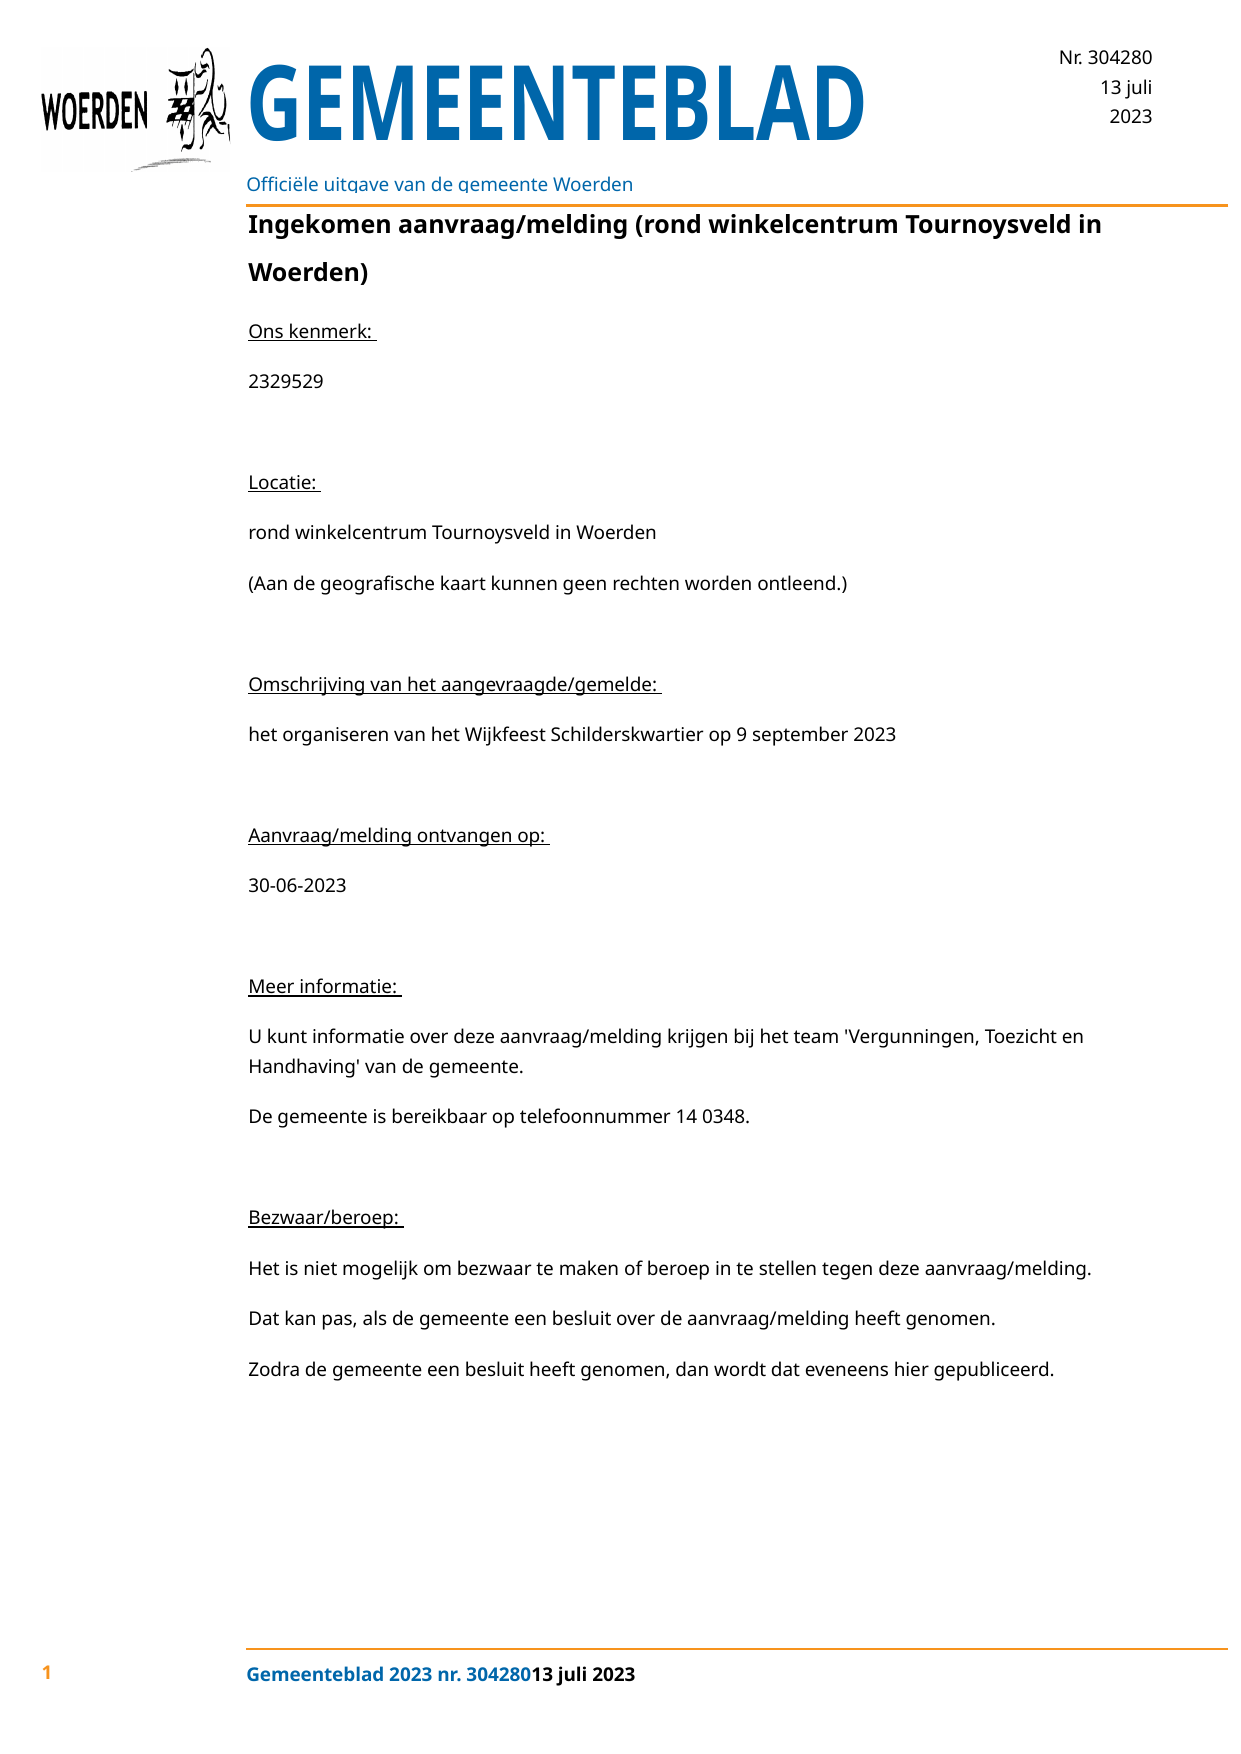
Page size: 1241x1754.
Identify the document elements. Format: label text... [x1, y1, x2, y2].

text rond winkelcentrum Tournoysveld in Woerden [248, 519, 1152, 545]
text 30-06-2023 [248, 872, 1152, 898]
text 2329529 [248, 368, 1152, 394]
text Locatie: [248, 469, 1152, 495]
text Omschrijving van het aangevraagde/gemelde: [248, 671, 1152, 697]
text U kunt informatie over deze aanvraag/melding krijgen bij het team 'Vergunningen, Toezicht en Handhaving' van de gemeente. [248, 1024, 1152, 1079]
text Meer informatie: [248, 973, 1152, 999]
picture [41, 47, 231, 172]
text het organiseren van het Wijkfeest Schilderskwartier op 9 september 2023 [248, 721, 1152, 747]
text Ingekomen aanvraag/melding (rond winkelcentrum Tournoysveld in Woerden) [248, 207, 1152, 288]
text (Aan de geografische kaart kunnen geen rechten worden ontleend.) [248, 570, 1152, 596]
text Dat kan pas, als de gemeente een besluit over de aanvraag/melding heeft genomen. [248, 1305, 1152, 1331]
text De gemeente is bereikbaar op telefoonnummer 14 0348. [248, 1104, 1152, 1129]
text Ons kenmerk: [248, 318, 1152, 344]
text Zodra de gemeente een besluit heeft genomen, dan wordt dat eveneens hier gepubliceerd. [248, 1356, 1152, 1382]
text Aanvraag/melding ontvangen op: [248, 822, 1152, 848]
text Bezwaar/beroep: [248, 1204, 1152, 1230]
text Het is niet mogelijk om bezwaar te maken of beroep in te stellen tegen deze aanvraag/melding. [248, 1255, 1152, 1281]
